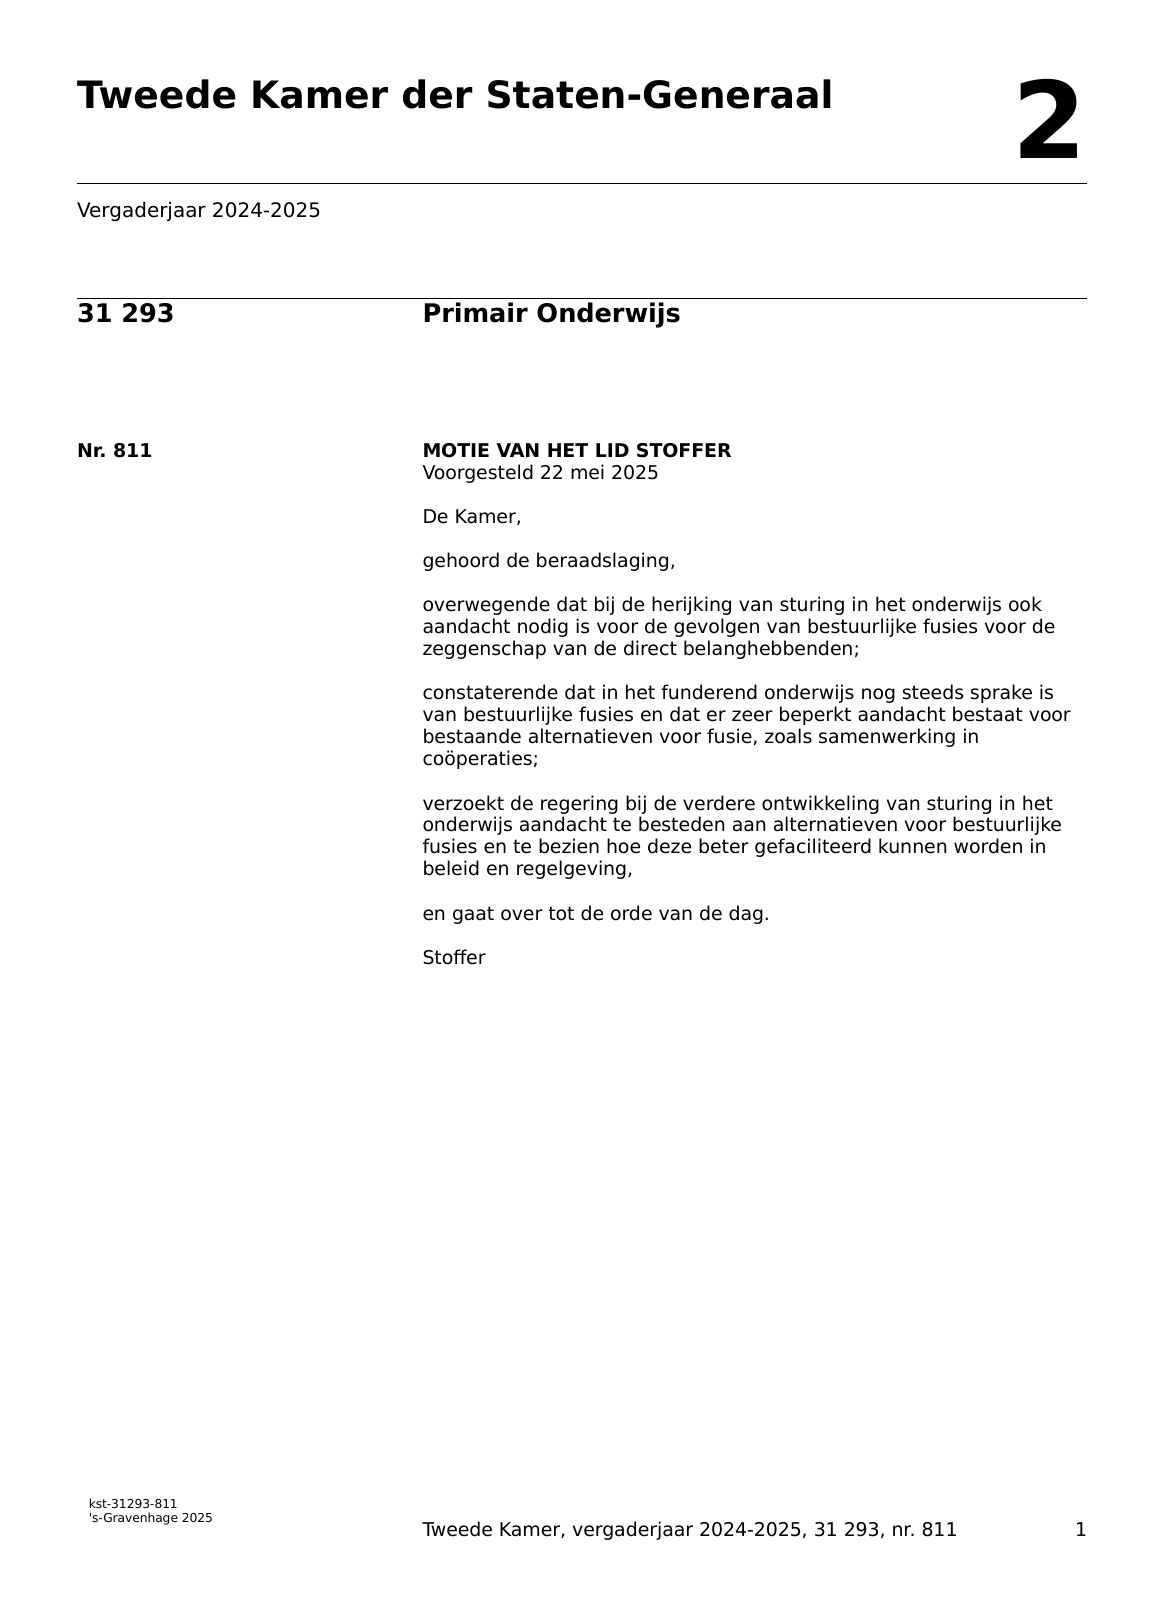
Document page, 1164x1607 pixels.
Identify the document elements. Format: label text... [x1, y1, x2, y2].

text constaterende dat in het funderend onderwijs nog steeds sprake is van bestuurlijke fusies en dat er zeer beperkt aandacht bestaat voor bestaande alternatieven voor fusie, zoals samenwerking in coöperaties; [422, 682, 1087, 770]
text en gaat over tot de orde van de dag. [422, 902, 1087, 924]
subtitle 31 293 Primair Onderwijs [77, 299, 1087, 329]
text 's-Gravenhage 2025 [88, 1511, 323, 1525]
table_cell Vergaderjaar 2024-2025 [77, 184, 1087, 298]
table_header 2 [886, 59, 1087, 183]
table_header Tweede Kamer der Staten-Generaal [77, 59, 886, 183]
text overwegende dat bij de herijking van sturing in het onderwijs ook aandacht nodig is voor de gevolgen van bestuurlijke fusies voor de zeggenschap van de direct belanghebbenden; [422, 594, 1087, 660]
text verzoekt de regering bij de verdere ontwikkeling van sturing in het onderwijs aandacht te besteden aan alternatieven voor bestuurlijke fusies en te bezien hoe deze beter gefaciliteerd kunnen worden in beleid en regelgeving, [422, 792, 1087, 880]
text gehoord de beraadslaging, [422, 550, 1087, 572]
text Stoffer [422, 947, 1087, 969]
text Voorgesteld 22 mei 2025 [422, 462, 1087, 484]
text De Kamer, [422, 506, 1087, 528]
text kst-31293-811 [88, 1497, 323, 1511]
subtitle Nr. 811 MOTIE VAN HET LID STOFFER [77, 440, 1087, 462]
